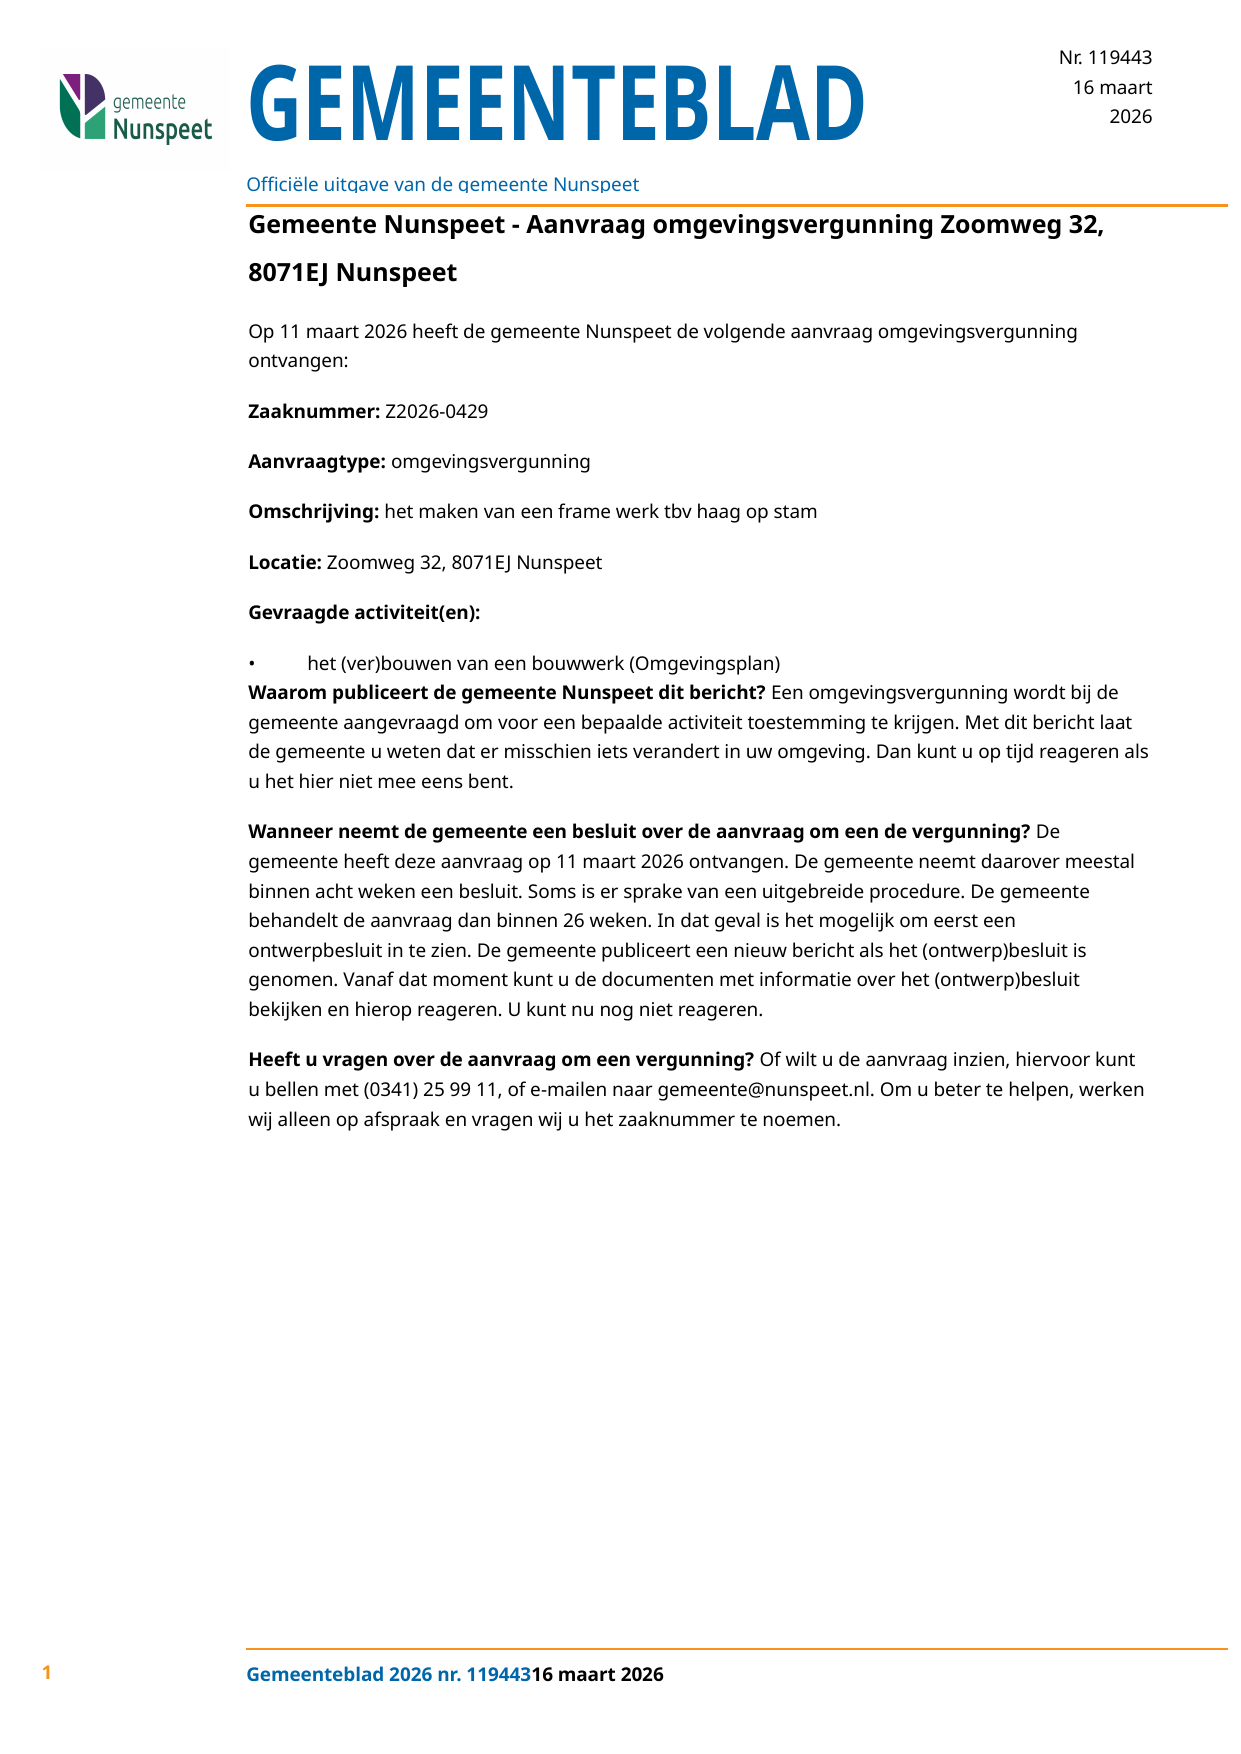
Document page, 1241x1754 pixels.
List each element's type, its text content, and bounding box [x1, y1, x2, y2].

text Heeft u vragen over de aanvraag om een vergunning? Of wilt u de aanvraag inzien, hiervoor kunt u bellen met (0341) 25 99 11, of e-mailen naar gemeente@nunspeet.nl. Om u beter te helpen, werken wij alleen op afspraak en vragen wij u het zaaknummer te noemen. [248, 1047, 1152, 1132]
text Omschrijving: het maken van een frame werk tbv haag op stam [248, 499, 1152, 524]
text Aanvraagtype: omgevingsvergunning [248, 448, 1152, 474]
text Zaaknummer: Z2026-0429 [248, 398, 1152, 424]
text Wanneer neemt de gemeente een besluit over de aanvraag om een de vergunning? De gemeente heeft deze aanvraag op 11 maart 2026 ontvangen. De gemeente neemt daarover meestal binnen acht weken een besluit. Soms is er sprake van een uitgebreide procedure. De gemeente behandelt de aanvraag dan binnen 26 weken. In dat geval is het mogelijk om eerst een ontwerpbesluit in te zien. De gemeente publiceert een nieuw bericht als het (ontwerp)besluit is genomen. Vanaf dat moment kunt u de documenten met informatie over het (ontwerp)besluit bekijken en hierop reageren. U kunt nu nog niet reageren. [248, 819, 1152, 1022]
picture [41, 47, 231, 172]
list het (ver)bouwen van een bouwwerk (Omgevingsplan) [248, 650, 1152, 676]
text Waarom publiceert de gemeente Nunspeet dit bericht? Een omgevingsvergunning wordt bij de gemeente aangevraagd om voor een bepaalde activiteit toestemming te krijgen. Met dit bericht laat de gemeente u weten dat er misschien iets verandert in uw omgeving. Dan kunt u op tijd reageren als u het hier niet mee eens bent. [248, 679, 1152, 794]
text Locatie: Zoomweg 32, 8071EJ Nunspeet [248, 549, 1152, 575]
text Op 11 maart 2026 heeft de gemeente Nunspeet de volgende aanvraag omgevingsvergunning ontvangen: [248, 318, 1152, 373]
text Gemeente Nunspeet - Aanvraag omgevingsvergunning Zoomweg 32, 8071EJ Nunspeet [248, 207, 1152, 288]
text Gevraagde activiteit(en): [248, 599, 1152, 625]
